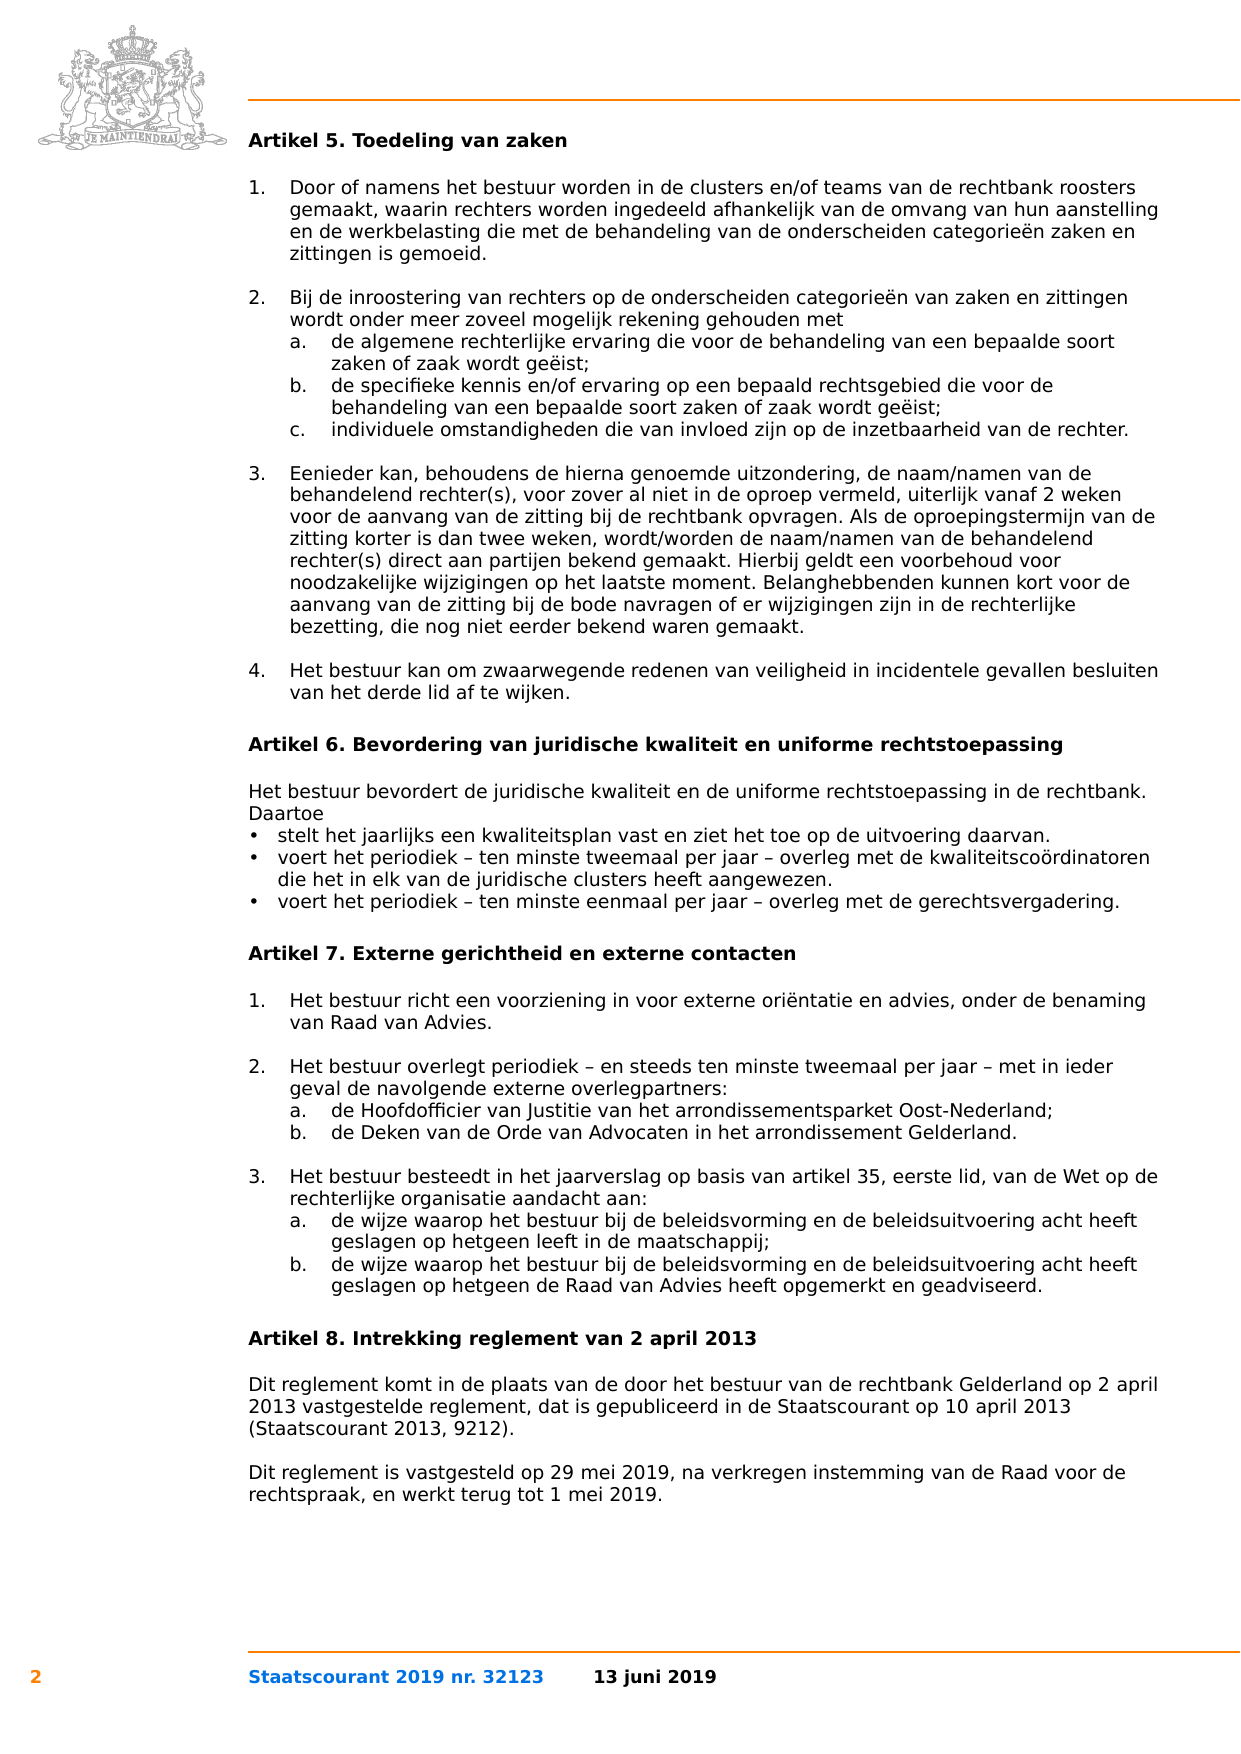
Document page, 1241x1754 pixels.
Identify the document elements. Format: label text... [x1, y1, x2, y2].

text Dit reglement is vastgesteld op 29 mei 2019, na verkregen instemming van de Raad voor de rechtspraak, en werkt terug tot 1 mei 2019. [248, 1462, 1163, 1506]
subtitle Artikel 6. Bevordering van juridische kwaliteit en uniforme rechtstoepassing [248, 734, 1163, 756]
text b. de wijze waarop het bestuur bij de beleidsvorming en de beleidsuitvoering acht heeft geslagen op hetgeen de Raad van Advies heeft opgemerkt en geadviseerd. [289, 1253, 1163, 1297]
picture [38, 25, 227, 150]
text b. de Deken van de Orde van Advocaten in het arrondissement Gelderland. [289, 1122, 1163, 1144]
text 2. Het bestuur overlegt periodiek – en steeds ten minste tweemaal per jaar – met in ieder geval de navolgende externe overlegpartners: [248, 1056, 1163, 1100]
text b. de specifieke kennis en/of ervaring op een bepaald rechtsgebied die voor de behandeling van een bepaalde soort zaken of zaak wordt geëist; [289, 374, 1163, 418]
text c. individuele omstandigheden die van invloed zijn op de inzetbaarheid van de rechter. [289, 418, 1163, 441]
text a. de Hoofdofficier van Justitie van het arrondissementsparket Oost-Nederland; [289, 1100, 1163, 1122]
text 1. Door of namens het bestuur worden in de clusters en/of teams van de rechtbank roosters gemaakt, waarin rechters worden ingedeeld afhankelijk van de omvang van hun aanstelling en de werkbelasting die met de behandeling van de onderscheiden categorieën zaken en zittingen is gemoeid. [248, 177, 1163, 265]
text a. de wijze waarop het bestuur bij de beleidsvorming en de beleidsuitvoering acht heeft geslagen op hetgeen leeft in de maatschappij; [289, 1209, 1163, 1253]
text • voert het periodiek – ten minste eenmaal per jaar – overleg met de gerechtsvergadering. [248, 891, 1163, 913]
text • voert het periodiek – ten minste tweemaal per jaar – overleg met de kwaliteitscoördinatoren die het in elk van de juridische clusters heeft aangewezen. [248, 847, 1163, 891]
text a. de algemene rechterlijke ervaring die voor de behandeling van een bepaalde soort zaken of zaak wordt geëist; [289, 331, 1163, 374]
text Het bestuur bevordert de juridische kwaliteit en de uniforme rechtstoepassing in de rechtbank. Daartoe [248, 781, 1163, 825]
subtitle Artikel 8. Intrekking reglement van 2 april 2013 [248, 1327, 1163, 1349]
text 4. Het bestuur kan om zwaarwegende redenen van veiligheid in incidentele gevallen besluiten van het derde lid af te wijken. [248, 660, 1163, 704]
text Dit reglement komt in de plaats van de door het bestuur van de rechtbank Gelderland op 2 april 2013 vastgestelde reglement, dat is gepubliceerd in de Staatscourant op 10 april 2013 (Staatscourant 2013, 9212). [248, 1374, 1163, 1440]
text 3. Het bestuur besteedt in het jaarverslag op basis van artikel 35, eerste lid, van de Wet op de rechterlijke organisatie aandacht aan: [248, 1166, 1163, 1209]
text 2. Bij de inroostering van rechters op de onderscheiden categorieën van zaken en zittingen wordt onder meer zoveel mogelijk rekening gehouden met [248, 287, 1163, 331]
subtitle Artikel 5. Toedeling van zaken [248, 130, 1163, 152]
text 3. Eenieder kan, behoudens de hierna genoemde uitzondering, de naam/namen van de behandelend rechter(s), voor zover al niet in de oproep vermeld, uiterlijk vanaf 2 weken voor de aanvang van de zitting bij de rechtbank opvragen. Als de oproepingstermijn van de zitting korter is dan twee weken, wordt/worden de naam/namen van de behandelend rechter(s) direct aan partijen bekend gemaakt. Hierbij geldt een voorbehoud voor noodzakelijke wijzigingen op het laatste moment. Belanghebbenden kunnen kort voor de aanvang van de zitting bij de bode navragen of er wijzigingen zijn in de rechterlijke bezetting, die nog niet eerder bekend waren gemaakt. [248, 462, 1163, 638]
text • stelt het jaarlijks een kwaliteitsplan vast en ziet het toe op de uitvoering daarvan. [248, 825, 1163, 847]
text 1. Het bestuur richt een voorziening in voor externe oriëntatie en advies, onder de benaming van Raad van Advies. [248, 990, 1163, 1034]
subtitle Artikel 7. Externe gerichtheid en externe contacten [248, 943, 1163, 965]
